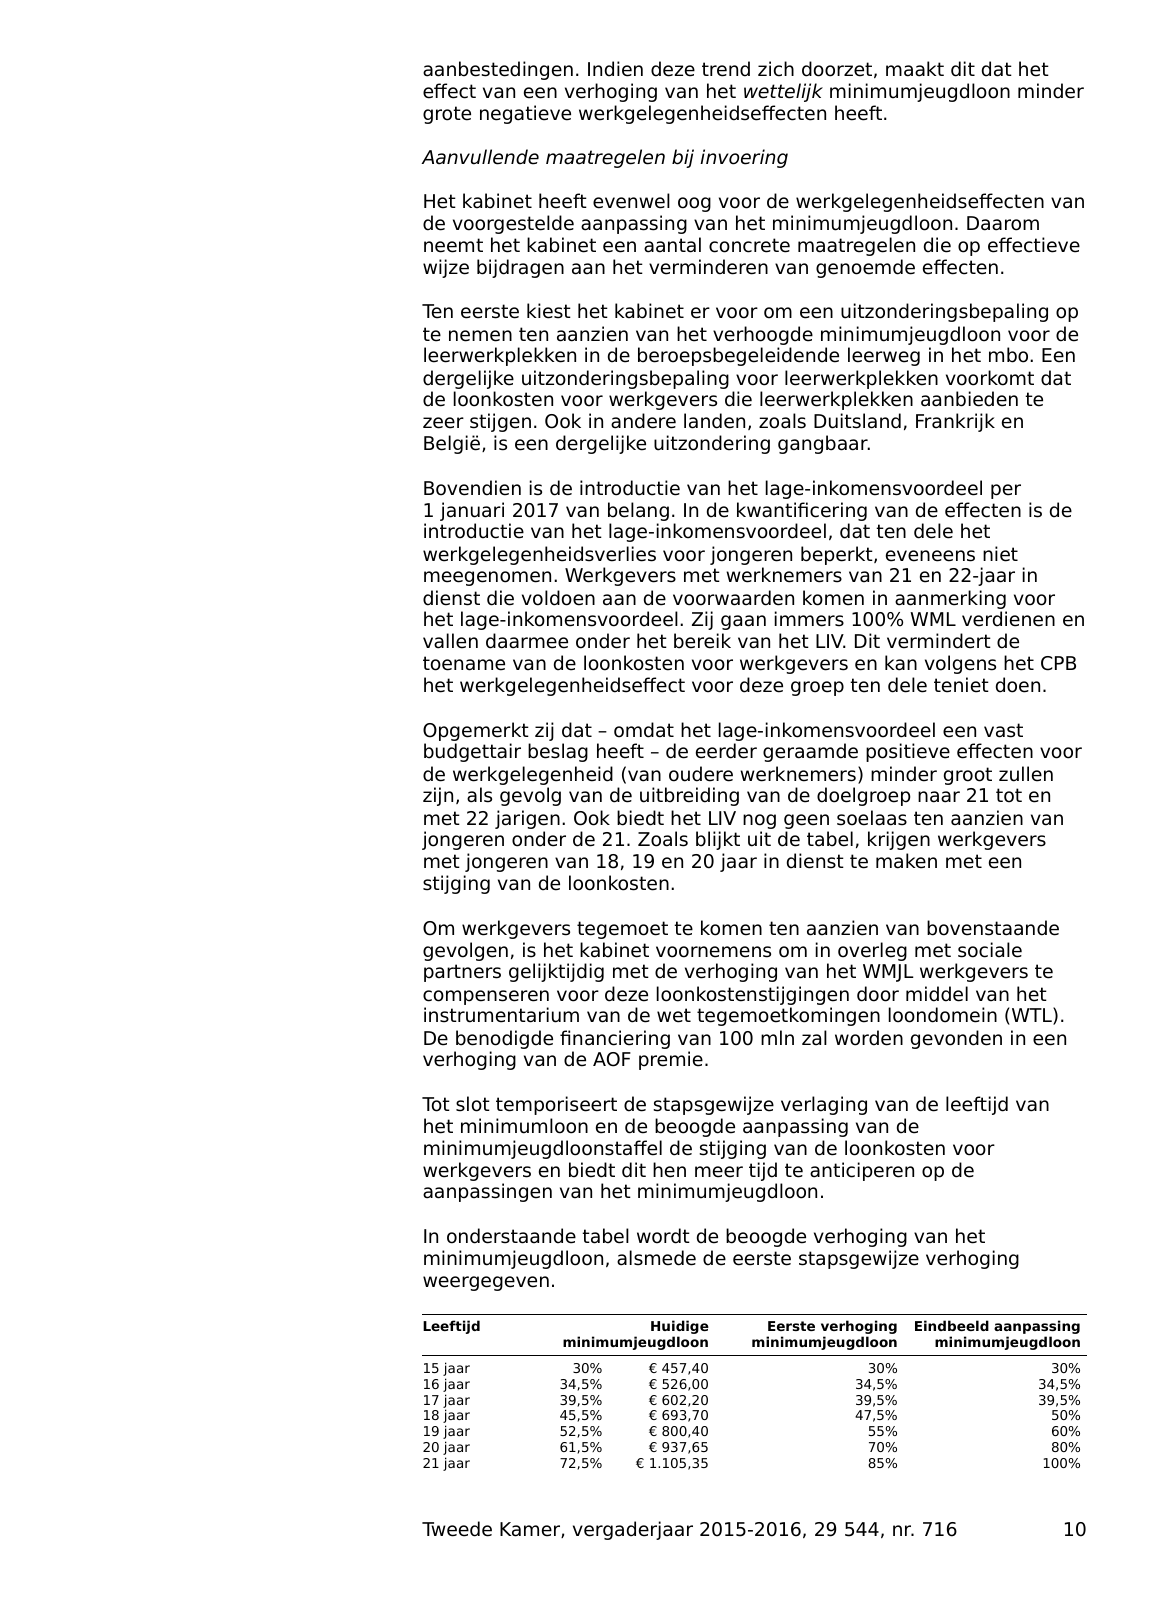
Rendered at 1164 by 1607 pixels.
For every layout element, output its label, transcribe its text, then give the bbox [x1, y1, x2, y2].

table_cell € 602,20 [608, 1393, 714, 1408]
table_cell € 1.105,35 [608, 1455, 714, 1471]
table_cell 72,5% [526, 1455, 608, 1471]
table_cell 45,5% [526, 1408, 608, 1424]
table_cell 52,5% [526, 1424, 608, 1440]
table_cell 30% [715, 1356, 903, 1377]
table_cell € 800,40 [608, 1424, 714, 1440]
table_cell € 526,00 [608, 1377, 714, 1392]
table_cell 18 jaar [422, 1408, 526, 1424]
text Om werkgevers tegemoet te komen ten aanzien van bovenstaande gevolgen, is het kabinet voornemens om in overleg met sociale partners gelijktijdig met de verhoging van het WMJL werkgevers te compenseren voor deze loonkostenstijgingen door middel van het instrumentarium van de wet tegemoetkomingen loondomein (WTL). De benodigde financiering van 100 mln zal worden gevonden in een verhoging van de AOF premie. [422, 917, 1087, 1071]
table_cell 30% [904, 1356, 1087, 1377]
table_cell 100% [904, 1455, 1087, 1471]
table_cell 60% [904, 1424, 1087, 1440]
table_cell 39,5% [526, 1393, 608, 1408]
table_cell € 457,40 [608, 1356, 714, 1377]
text aanbestedingen. Indien deze trend zich doorzet, maakt dit dat het effect van een verhoging van het wettelijk minimumjeugdloon minder grote negatieve werkgelegenheidseffecten heeft. [422, 59, 1087, 125]
table_cell 19 jaar [422, 1424, 526, 1440]
text Het kabinet heeft evenwel oog voor de werkgelegenheidseffecten van de voorgestelde aanpassing van het minimumjeugdloon. Daarom neemt het kabinet een aantal concrete maatregelen die op effectieve wijze bijdragen aan het verminderen van genoemde effecten. [422, 191, 1087, 279]
table_cell € 937,65 [608, 1440, 714, 1455]
table_header Huidige minimumjeugdloon [526, 1315, 714, 1355]
table_cell 70% [715, 1440, 903, 1455]
table_cell 16 jaar [422, 1377, 526, 1392]
table_cell € 693,70 [608, 1408, 714, 1424]
table_cell 30% [526, 1356, 608, 1377]
table_cell 47,5% [715, 1408, 903, 1424]
table_cell 39,5% [715, 1393, 903, 1408]
table_cell 17 jaar [422, 1393, 526, 1408]
table_header Eerste verhoging minimumjeugdloon [715, 1315, 903, 1355]
table_cell 85% [715, 1455, 903, 1471]
text In onderstaande tabel wordt de beoogde verhoging van het minimumjeugdloon, alsmede de eerste stapsgewijze verhoging weergegeven. [422, 1226, 1087, 1292]
text Opgemerkt zij dat – omdat het lage-inkomensvoordeel een vast budgettair beslag heeft – de eerder geraamde positieve effecten voor de werkgelegenheid (van oudere werknemers) minder groot zullen zijn, als gevolg van de uitbreiding van de doelgroep naar 21 tot en met 22 jarigen. Ook biedt het LIV nog geen soelaas ten aanzien van jongeren onder de 21. Zoals blijkt uit de tabel, krijgen werkgevers met jongeren van 18, 19 en 20 jaar in dienst te maken met een stijging van de loonkosten. [422, 719, 1087, 895]
text Ten eerste kiest het kabinet er voor om een uitzonderingsbepaling op te nemen ten aanzien van het verhoogde minimumjeugdloon voor de leerwerkplekken in de beroepsbegeleidende leerweg in het mbo. Een dergelijke uitzonderingsbepaling voor leerwerkplekken voorkomt dat de loonkosten voor werkgevers die leerwerkplekken aanbieden te zeer stijgen. Ook in andere landen, zoals Duitsland, Frankrijk en België, is een dergelijke uitzondering gangbaar. [422, 301, 1087, 455]
table_cell 34,5% [526, 1377, 608, 1392]
table_cell 20 jaar [422, 1440, 526, 1455]
subtitle Aanvullende maatregelen bij invoering [422, 147, 1087, 169]
table_header Leeftijd [422, 1315, 526, 1355]
text Tot slot temporiseert de stapsgewijze verlaging van de leeftijd van het minimumloon en de beoogde aanpassing van de minimumjeugdloonstaffel de stijging van de loonkosten voor werkgevers en biedt dit hen meer tijd te anticiperen op de aanpassingen van het minimumjeugdloon. [422, 1093, 1087, 1203]
table_cell 61,5% [526, 1440, 608, 1455]
table_cell 34,5% [715, 1377, 903, 1392]
table_header Eindbeeld aanpassing minimumjeugdloon [904, 1315, 1087, 1355]
text Bovendien is de introductie van het lage-inkomensvoordeel per 1 januari 2017 van belang. In de kwantificering van de effecten is de introductie van het lage-inkomensvoordeel, dat ten dele het werkgelegenheidsverlies voor jongeren beperkt, eveneens niet meegenomen. Werkgevers met werknemers van 21 en 22-jaar in dienst die voldoen aan de voorwaarden komen in aanmerking voor het lage-inkomensvoordeel. Zij gaan immers 100% WML verdienen en vallen daarmee onder het bereik van het LIV. Dit vermindert de toename van de loonkosten voor werkgevers en kan volgens het CPB het werkgelegenheidseffect voor deze groep ten dele teniet doen. [422, 477, 1087, 697]
table_cell 21 jaar [422, 1455, 526, 1471]
table_cell 50% [904, 1408, 1087, 1424]
table_cell 80% [904, 1440, 1087, 1455]
table_cell 55% [715, 1424, 903, 1440]
table_cell 34,5% [904, 1377, 1087, 1392]
table_cell 15 jaar [422, 1356, 526, 1377]
table_cell 39,5% [904, 1393, 1087, 1408]
